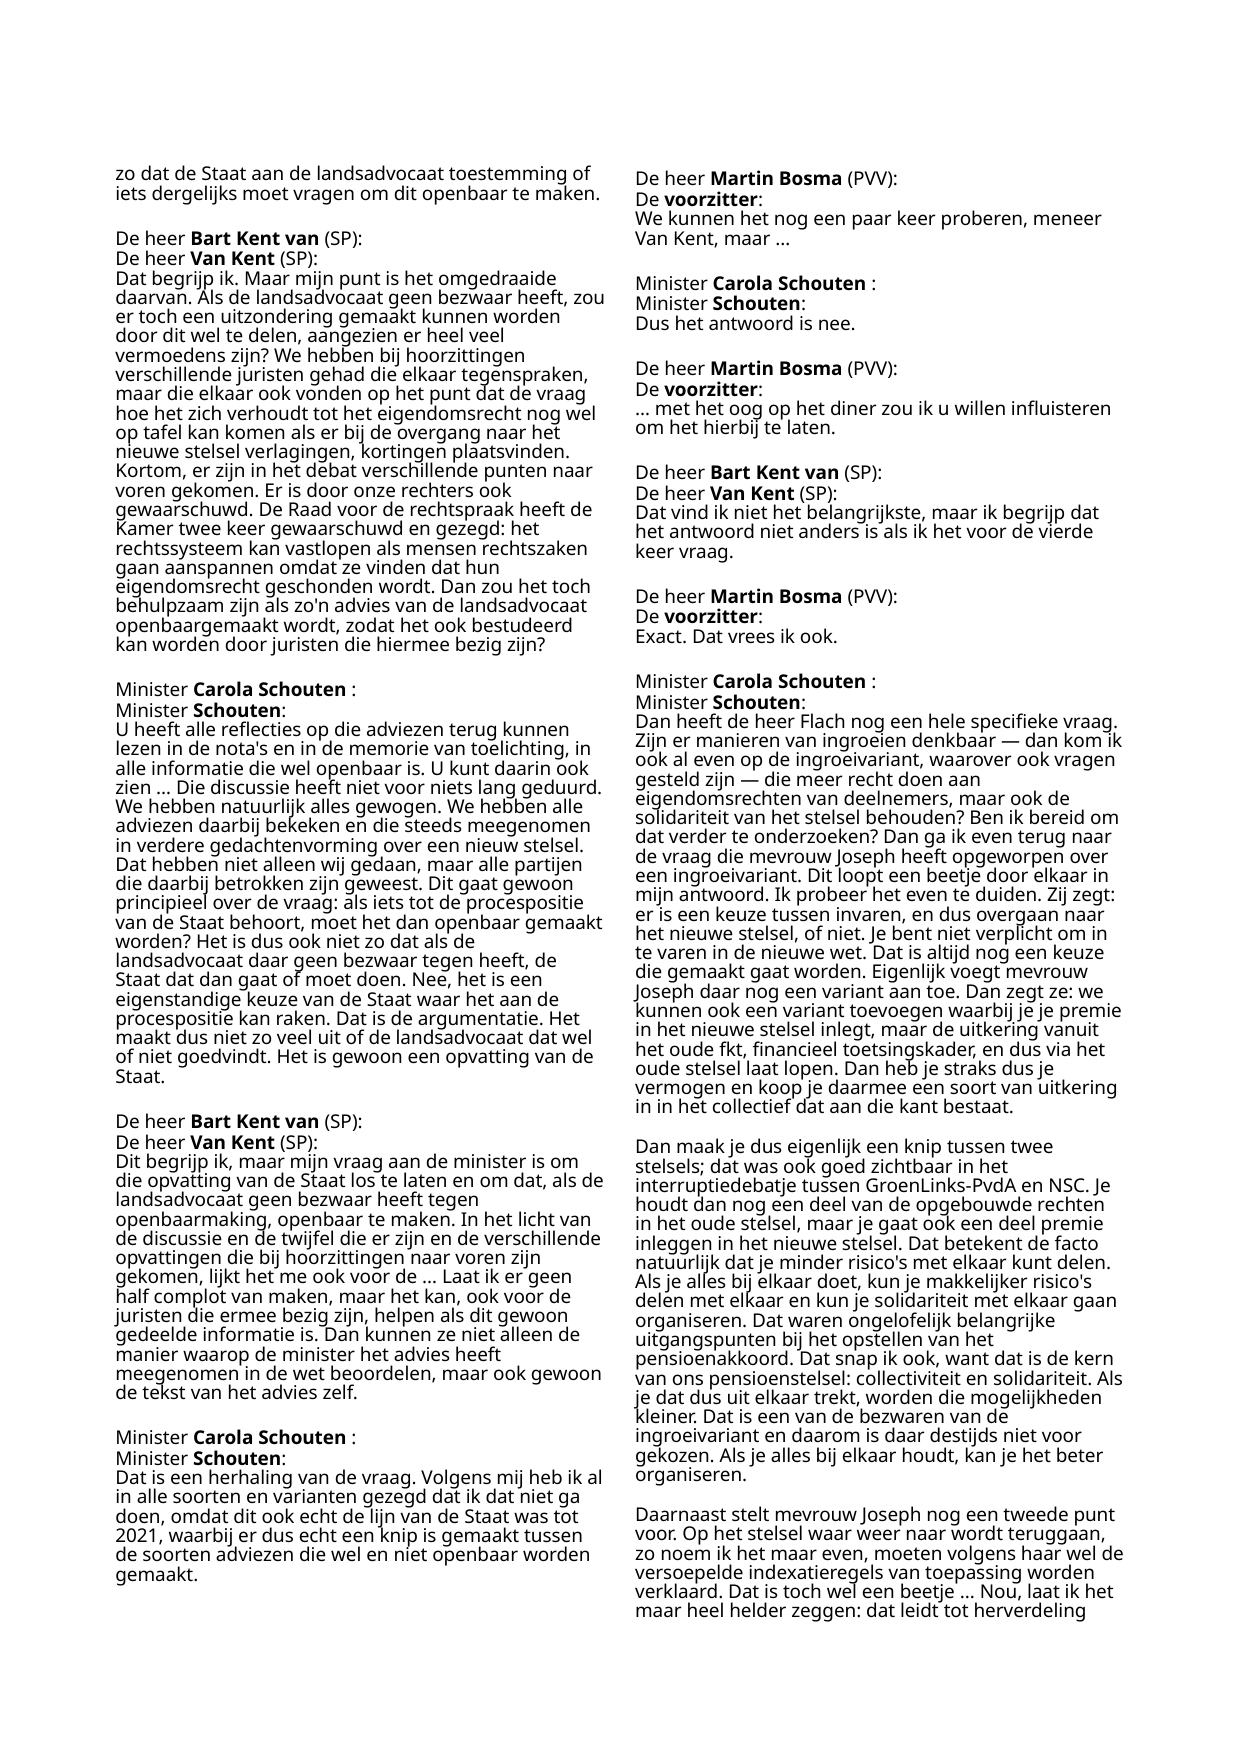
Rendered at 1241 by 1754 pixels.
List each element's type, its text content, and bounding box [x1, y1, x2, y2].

text Minister Carola Schouten : [635, 270, 1125, 295]
text De heer Van Kent (SP): [115, 250, 605, 270]
text zo dat de Staat aan de landsadvocaat toestemming of iets dergelijks moet vragen om dit openbaar te maken. [115, 165, 605, 204]
text De heer Van Kent (SP): [115, 1134, 605, 1153]
text Daarnaast stelt mevrouw Joseph nog een tweede punt voor. Op het stelsel waar weer naar wordt teruggaan, zo noem ik het maar even, moeten volgens haar wel de versoepelde indexatieregels van toepassing worden verklaard. Dat is toch wel een beetje ... Nou, laat ik het maar heel helder zeggen: dat leidt tot herverdeling [635, 1506, 1125, 1622]
text Minister Carola Schouten : [115, 1424, 605, 1450]
text Minister Carola Schouten : [115, 676, 605, 702]
text De voorzitter: [635, 608, 1125, 628]
text Dan heeft de heer Flach nog een hele specifieke vraag. Zijn er manieren van ingroeien denkbaar — dan kom ik ook al even op de ingroeivariant, waarover ook vragen gesteld zijn — die meer recht doen aan eigendomsrechten van deelnemers, maar ook de solidariteit van het stelsel behouden? Ben ik bereid om dat verder te onderzoeken? Dan ga ik even terug naar de vraag die mevrouw Joseph heeft opgeworpen over een ingroeivariant. Dit loopt een beetje door elkaar in mijn antwoord. Ik probeer het even te duiden. Zij zegt: er is een keuze tussen invaren, en dus overgaan naar het nieuwe stelsel, of niet. Je bent niet verplicht om in te varen in de nieuwe wet. Dat is altijd nog een keuze die gemaakt gaat worden. Eigenlijk voegt mevrouw Joseph daar nog een variant aan toe. Dan zegt ze: we kunnen ook een variant toevoegen waarbij je je premie in het nieuwe stelsel inlegt, maar de uitkering vanuit het oude fkt, financieel toetsingskader, en dus via het oude stelsel laat lopen. Dan heb je straks dus je vermogen en koop je daarmee een soort van uitkering in in het collectief dat aan die kant bestaat. [635, 713, 1125, 1118]
text De heer Bart Kent van (SP): [115, 1108, 605, 1134]
text Dit begrijp ik, maar mijn vraag aan de minister is om die opvatting van de Staat los te laten en om dat, als de landsadvocaat geen bezwaar heeft tegen openbaarmaking, openbaar te maken. In het licht van de discussie en de twijfel die er zijn en de verschillende opvattingen die bij hoorzittingen naar voren zijn gekomen, lijkt het me ook voor de … Laat ik er geen half complot van maken, maar het kan, ook voor de juristen die ermee bezig zijn, helpen als dit gewoon gedeelde informatie is. Dan kunnen ze niet alleen de manier waarop de minister het advies heeft meegenomen in de wet beoordelen, maar ook gewoon de tekst van het advies zelf. [115, 1153, 605, 1403]
text De heer Martin Bosma (PVV): [635, 165, 1125, 191]
text De heer Bart Kent van (SP): [115, 225, 605, 250]
text De heer Bart Kent van (SP): [635, 459, 1125, 485]
text Dat is een herhaling van de vraag. Volgens mij heb ik al in alle soorten en varianten gezegd dat ik dat niet ga doen, omdat dit ook echt de lijn van de Staat was tot 2021, waarbij er dus echt een knip is gemaakt tussen de soorten adviezen die wel en niet openbaar worden gemaakt. [115, 1469, 605, 1585]
text Exact. Dat vrees ik ook. [635, 628, 1125, 647]
text De heer Martin Bosma (PVV): [635, 355, 1125, 381]
text Minister Schouten: [115, 702, 605, 721]
text Minister Schouten: [635, 295, 1125, 315]
text Minister Carola Schouten : [635, 668, 1125, 694]
text Dus het antwoord is nee. [635, 315, 1125, 334]
text We kunnen het nog een paar keer proberen, meneer Van Kent, maar … [635, 210, 1125, 249]
text Minister Schouten: [115, 1450, 605, 1469]
text De heer Martin Bosma (PVV): [635, 583, 1125, 608]
text Dan maak je dus eigenlijk een knip tussen twee stelsels; dat was ook goed zichtbaar in het interruptiedebatje tussen GroenLinks-PvdA en NSC. Je houdt dan nog een deel van de opgebouwde rechten in het oude stelsel, maar je gaat ook een deel premie inleggen in het nieuwe stelsel. Dat betekent de facto natuurlijk dat je minder risico's met elkaar kunt delen. Als je alles bij elkaar doet, kun je makkelijker risico's delen met elkaar en kun je solidariteit met elkaar gaan organiseren. Dat waren ongelofelijk belangrijke uitgangspunten bij het opstellen van het pensioenakkoord. Dat snap ik ook, want dat is de kern van ons pensioenstelsel: collectiviteit en solidariteit. Als je dat dus uit elkaar trekt, worden die mogelijkheden kleiner. Dat is een van de bezwaren van de ingroeivariant en daarom is daar destijds niet voor gekozen. Als je alles bij elkaar houdt, kan je het beter organiseren. [635, 1138, 1125, 1485]
text U heeft alle reflecties op die adviezen terug kunnen lezen in de nota's en in de memorie van toelichting, in alle informatie die wel openbaar is. U kunt daarin ook zien … Die discussie heeft niet voor niets lang geduurd. We hebben natuurlijk alles gewogen. We hebben alle adviezen daarbij bekeken en die steeds meegenomen in verdere gedachtenvorming over een nieuw stelsel. Dat hebben niet alleen wij gedaan, maar alle partijen die daarbij betrokken zijn geweest. Dit gaat gewoon principieel over de vraag: als iets tot de procespositie van de Staat behoort, moet het dan openbaar gemaakt worden? Het is dus ook niet zo dat als de landsadvocaat daar geen bezwaar tegen heeft, de Staat dat dan gaat of moet doen. Nee, het is een eigenstandige keuze van de Staat waar het aan de procespositie kan raken. Dat is de argumentatie. Het maakt dus niet zo veel uit of de landsadvocaat dat wel of niet goedvindt. Het is gewoon een opvatting van de Staat. [115, 721, 605, 1087]
text … met het oog op het diner zou ik u willen influisteren om het hierbij te laten. [635, 400, 1125, 438]
text Minister Schouten: [635, 694, 1125, 713]
text De voorzitter: [635, 191, 1125, 210]
text De heer Van Kent (SP): [635, 485, 1125, 504]
text Dat vind ik niet het belangrijkste, maar ik begrijp dat het antwoord niet anders is als ik het voor de vierde keer vraag. [635, 504, 1125, 562]
text Dat begrijp ik. Maar mijn punt is het omgedraaide daarvan. Als de landsadvocaat geen bezwaar heeft, zou er toch een uitzondering gemaakt kunnen worden door dit wel te delen, aangezien er heel veel vermoedens zijn? We hebben bij hoorzittingen verschillende juristen gehad die elkaar tegenspraken, maar die elkaar ook vonden op het punt dat de vraag hoe het zich verhoudt tot het eigendomsrecht nog wel op tafel kan komen als er bij de overgang naar het nieuwe stelsel verlagingen, kortingen plaatsvinden. Kortom, er zijn in het debat verschillende punten naar voren gekomen. Er is door onze rechters ook gewaarschuwd. De Raad voor de rechtspraak heeft de Kamer twee keer gewaarschuwd en gezegd: het rechtssysteem kan vastlopen als mensen rechtszaken gaan aanspannen omdat ze vinden dat hun eigendomsrecht geschonden wordt. Dan zou het toch behulpzaam zijn als zo'n advies van de landsadvocaat openbaargemaakt wordt, zodat het ook bestudeerd kan worden door juristen die hiermee bezig zijn? [115, 270, 605, 655]
text De voorzitter: [635, 381, 1125, 400]
